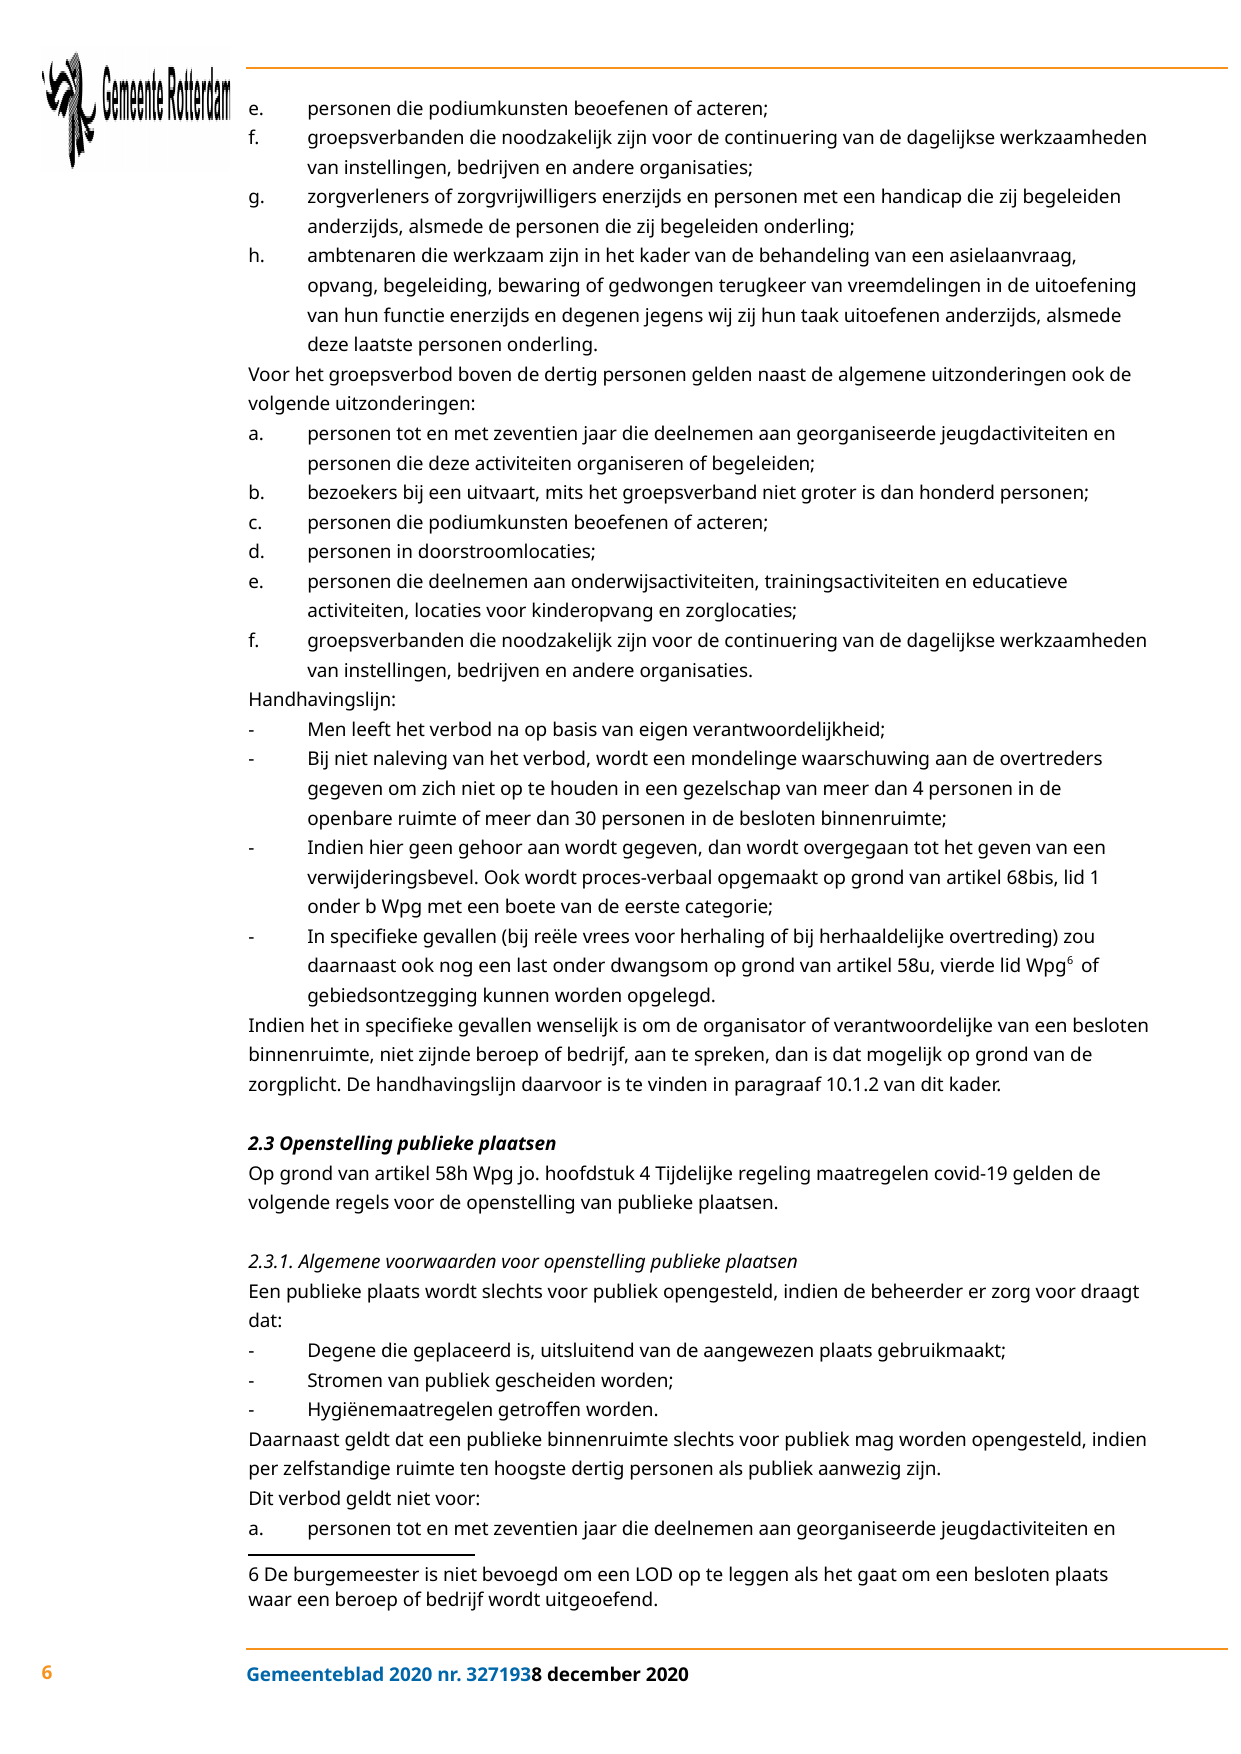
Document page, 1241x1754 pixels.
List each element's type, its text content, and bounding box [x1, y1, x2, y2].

text Voor het groepsverbod boven de dertig personen gelden naast de algemene uitzonderingen ook de volgende uitzonderingen: [248, 361, 1152, 416]
list personen die podiumkunsten beoefenen of acteren; [248, 95, 1152, 121]
list personen in doorstroomlocaties; [248, 538, 1152, 564]
list groepsverbanden die noodzakelijk zijn voor de continuering van de dagelijkse werkzaamheden van instellingen, bedrijven en andere organisaties. [248, 627, 1152, 683]
list bezoekers bij een uitvaart, mits het groepsverband niet groter is dan honderd personen; [248, 479, 1152, 505]
list Stromen van publiek gescheiden worden; [248, 1367, 1152, 1393]
picture [41, 47, 231, 172]
list personen tot en met zeventien jaar die deelnemen aan georganiseerde jeugdactiviteiten en [248, 1515, 1152, 1541]
list Degene die geplaceerd is, uitsluitend van de aangewezen plaats gebruikmaakt; [248, 1337, 1152, 1363]
list personen tot en met zeventien jaar die deelnemen aan georganiseerde jeugdactiviteiten en personen die deze activiteiten organiseren of begeleiden; [248, 420, 1152, 476]
text Daarnaast geldt dat een publieke binnenruimte slechts voor publiek mag worden opengesteld, indien per zelfstandige ruimte ten hoogste dertig personen als publiek aanwezig zijn. [248, 1426, 1152, 1481]
list Men leeft het verbod na op basis van eigen verantwoordelijkheid; [248, 716, 1152, 742]
list personen die deelnemen aan onderwijsactiviteiten, trainingsactiviteiten en educatieve activiteiten, locaties voor kinderopvang en zorglocaties; [248, 568, 1152, 623]
text Handhavingslijn: [248, 686, 1152, 712]
list Hygiënemaatregelen getroffen worden. [248, 1396, 1152, 1422]
text Een publieke plaats wordt slechts voor publiek opengesteld, indien de beheerder er zorg voor draagt dat: [248, 1278, 1152, 1333]
list De burgemeester is niet bevoegd om een LOD op te leggen als het gaat om een besloten plaats waar een beroep of bedrijf wordt uitgeoefend. [248, 1561, 1152, 1612]
list Bij niet naleving van het verbod, wordt een mondelinge waarschuwing aan de overtreders gegeven om zich niet op te houden in een gezelschap van meer dan 4 personen in de openbare ruimte of meer dan 30 personen in de besloten binnenruimte; [248, 746, 1152, 831]
text Indien het in specifieke gevallen wenselijk is om de organisator of verantwoordelijke van een besloten binnenruimte, niet zijnde beroep of bedrijf, aan te spreken, dan is dat mogelijk op grond van de zorgplicht. De handhavingslijn daarvoor is te vinden in paragraaf 10.1.2 van dit kader. [248, 1012, 1152, 1097]
text Op grond van artikel 58h Wpg jo. hoofdstuk 4 Tijdelijke regeling maatregelen covid-19 gelden de volgende regels voor de openstelling van publieke plaatsen. [248, 1160, 1152, 1215]
list ambtenaren die werkzaam zijn in het kader van de behandeling van een asielaanvraag, opvang, begeleiding, bewaring of gedwongen terugkeer van vreemdelingen in de uitoefening van hun functie enerzijds en degenen jegens wij zij hun taak uitoefenen anderzijds, alsmede deze laatste personen onderling. [248, 243, 1152, 357]
list zorgverleners of zorgvrijwilligers enerzijds en personen met een handicap die zij begeleiden anderzijds, alsmede de personen die zij begeleiden onderling; [248, 183, 1152, 239]
list personen die podiumkunsten beoefenen of acteren; [248, 509, 1152, 535]
list In specifieke gevallen (bij reële vrees voor herhaling of bij herhaaldelijke overtreding) zou daarnaast ook nog een last onder dwangsom op grond van artikel 58u, vierde lid Wpg of gebiedsontzegging kunnen worden opgelegd. [248, 923, 1152, 1008]
list Indien hier geen gehoor aan wordt gegeven, dan wordt overgegaan tot het geven van een verwijderingsbevel. Ook wordt proces-verbaal opgemaakt op grond van artikel 68bis, lid 1 onder b Wpg met een boete van de eerste categorie; [248, 834, 1152, 919]
text Dit verbod geldt niet voor: [248, 1485, 1152, 1511]
list groepsverbanden die noodzakelijk zijn voor de continuering van de dagelijkse werkzaamheden van instellingen, bedrijven en andere organisaties; [248, 124, 1152, 180]
text 2.3.1. Algemene voorwaarden voor openstelling publieke plaatsen [248, 1248, 1152, 1274]
text 2.3 Openstelling publieke plaatsen [248, 1130, 1152, 1156]
